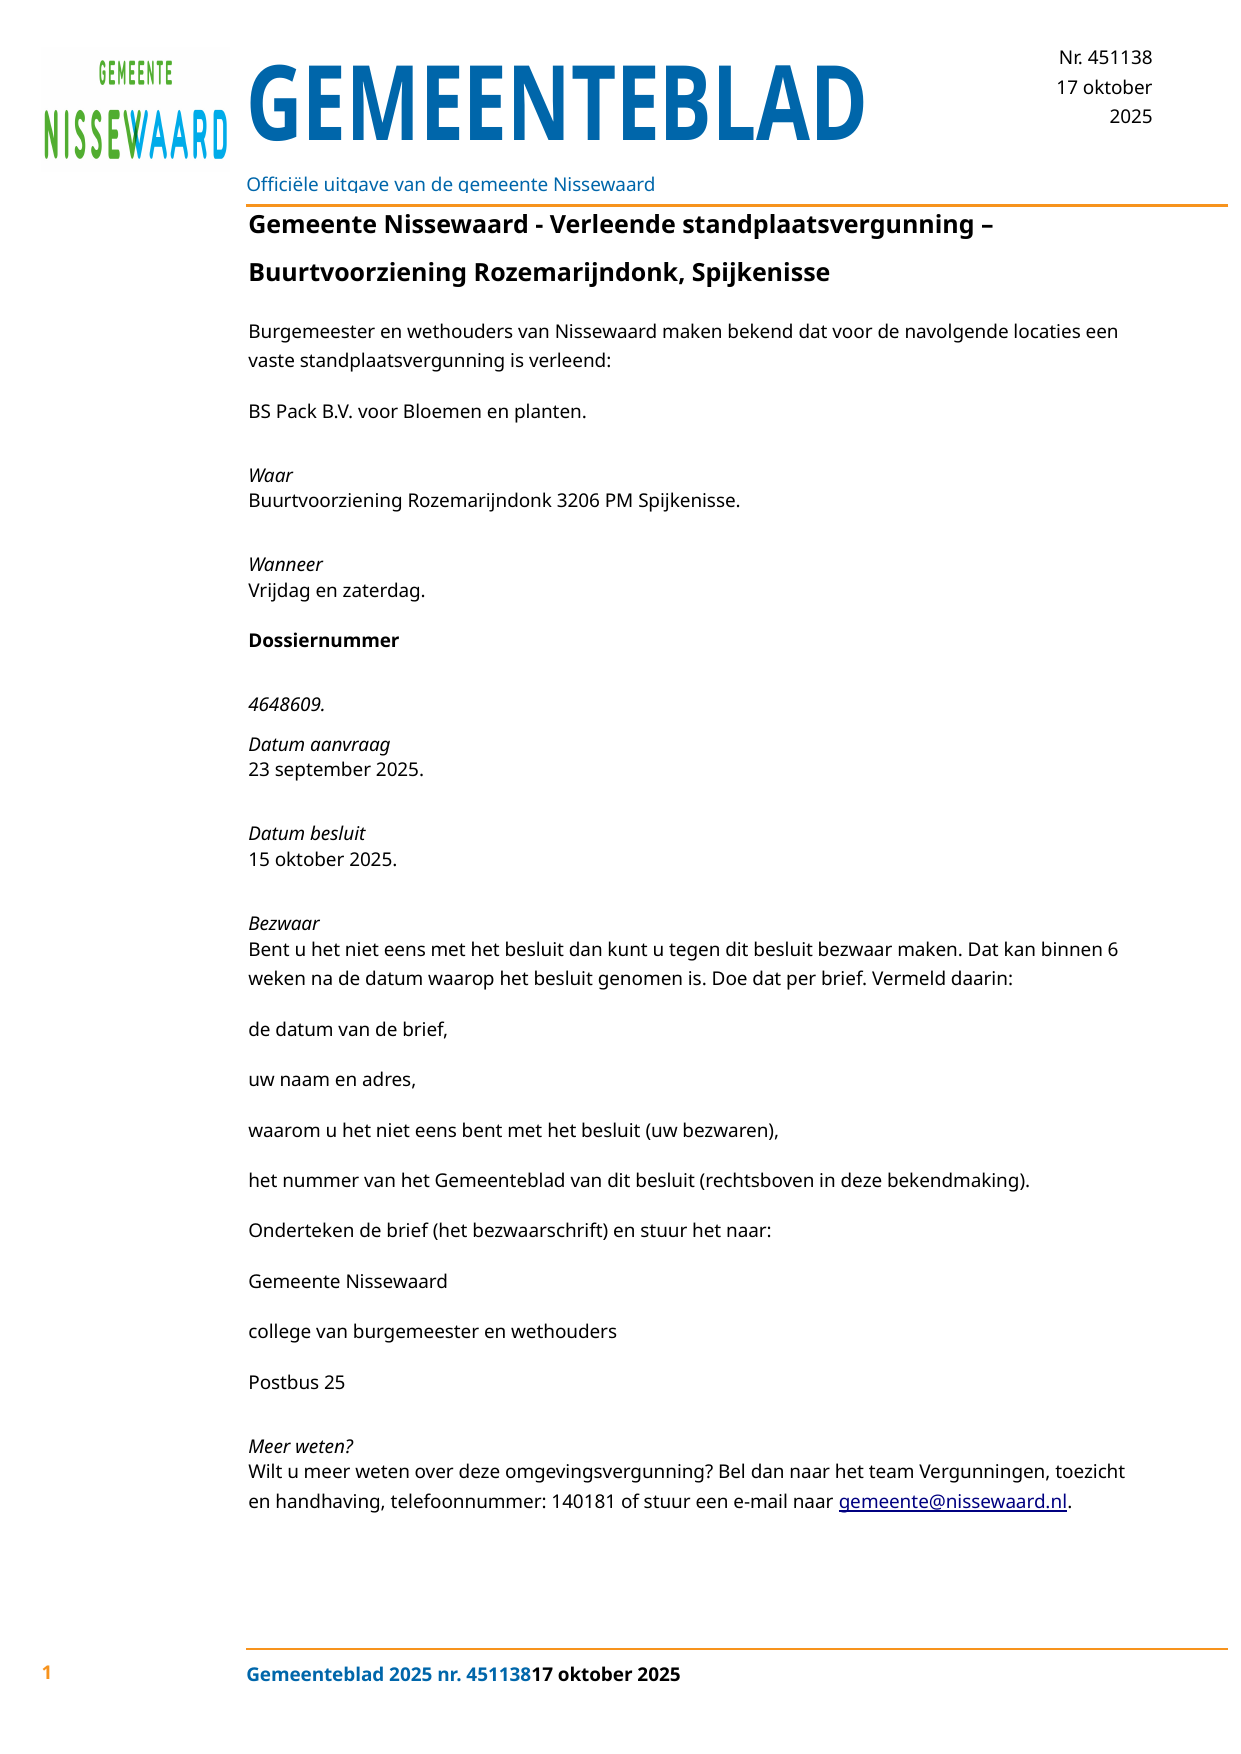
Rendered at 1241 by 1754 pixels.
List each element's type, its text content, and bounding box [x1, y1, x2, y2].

picture [41, 47, 231, 172]
text Waar [248, 462, 1152, 488]
text Gemeente Nissewaard - Verleende standplaatsvergunning – Buurtvoorziening Rozemarijndonk, Spijkenisse [248, 207, 1152, 288]
text 4648609. [248, 692, 1152, 717]
text de datum van de brief, [248, 1016, 1152, 1042]
text uw naam en adres, [248, 1066, 1152, 1092]
text 23 september 2025. [248, 757, 1152, 782]
text 15 oktober 2025. [248, 846, 1152, 872]
text Meer weten? [248, 1433, 1152, 1459]
text Burgemeester en wethouders van Nissewaard maken bekend dat voor de navolgende locaties een vaste standplaatsvergunning is verleend: [248, 318, 1152, 373]
text Buurtvoorziening Rozemarijndonk 3206 PM Spijkenisse. [248, 488, 1152, 513]
text Vrijdag en zaterdag. [248, 577, 1152, 603]
text Dossiernummer [248, 628, 1152, 653]
text Onderteken de brief (het bezwaarschrift) en stuur het naar: [248, 1218, 1152, 1243]
text Datum aanvraag [248, 731, 1152, 757]
text Wanneer [248, 552, 1152, 577]
text Wilt u meer weten over deze omgevingsvergunning? Bel dan naar het team Vergunningen, toezicht en handhaving, telefoonnummer: 140181 of stuur een e-mail naar gemeente@nissewaard.nl. [248, 1459, 1152, 1514]
text Bezwaar [248, 910, 1152, 936]
text het nummer van het Gemeenteblad van dit besluit (rechtsboven in deze bekendmaking). [248, 1167, 1152, 1193]
text Postbus 25 [248, 1369, 1152, 1395]
text BS Pack B.V. voor Bloemen en planten. [248, 398, 1152, 424]
text college van burgemeester en wethouders [248, 1318, 1152, 1344]
text Bent u het niet eens met het besluit dan kunt u tegen dit besluit bezwaar maken. Dat kan binnen 6 weken na de datum waarop het besluit genomen is. Doe dat per brief. Vermeld daarin: [248, 936, 1152, 991]
text Datum besluit [248, 821, 1152, 846]
text waarom u het niet eens bent met het besluit (uw bezwaren), [248, 1117, 1152, 1143]
text Gemeente Nissewaard [248, 1268, 1152, 1294]
